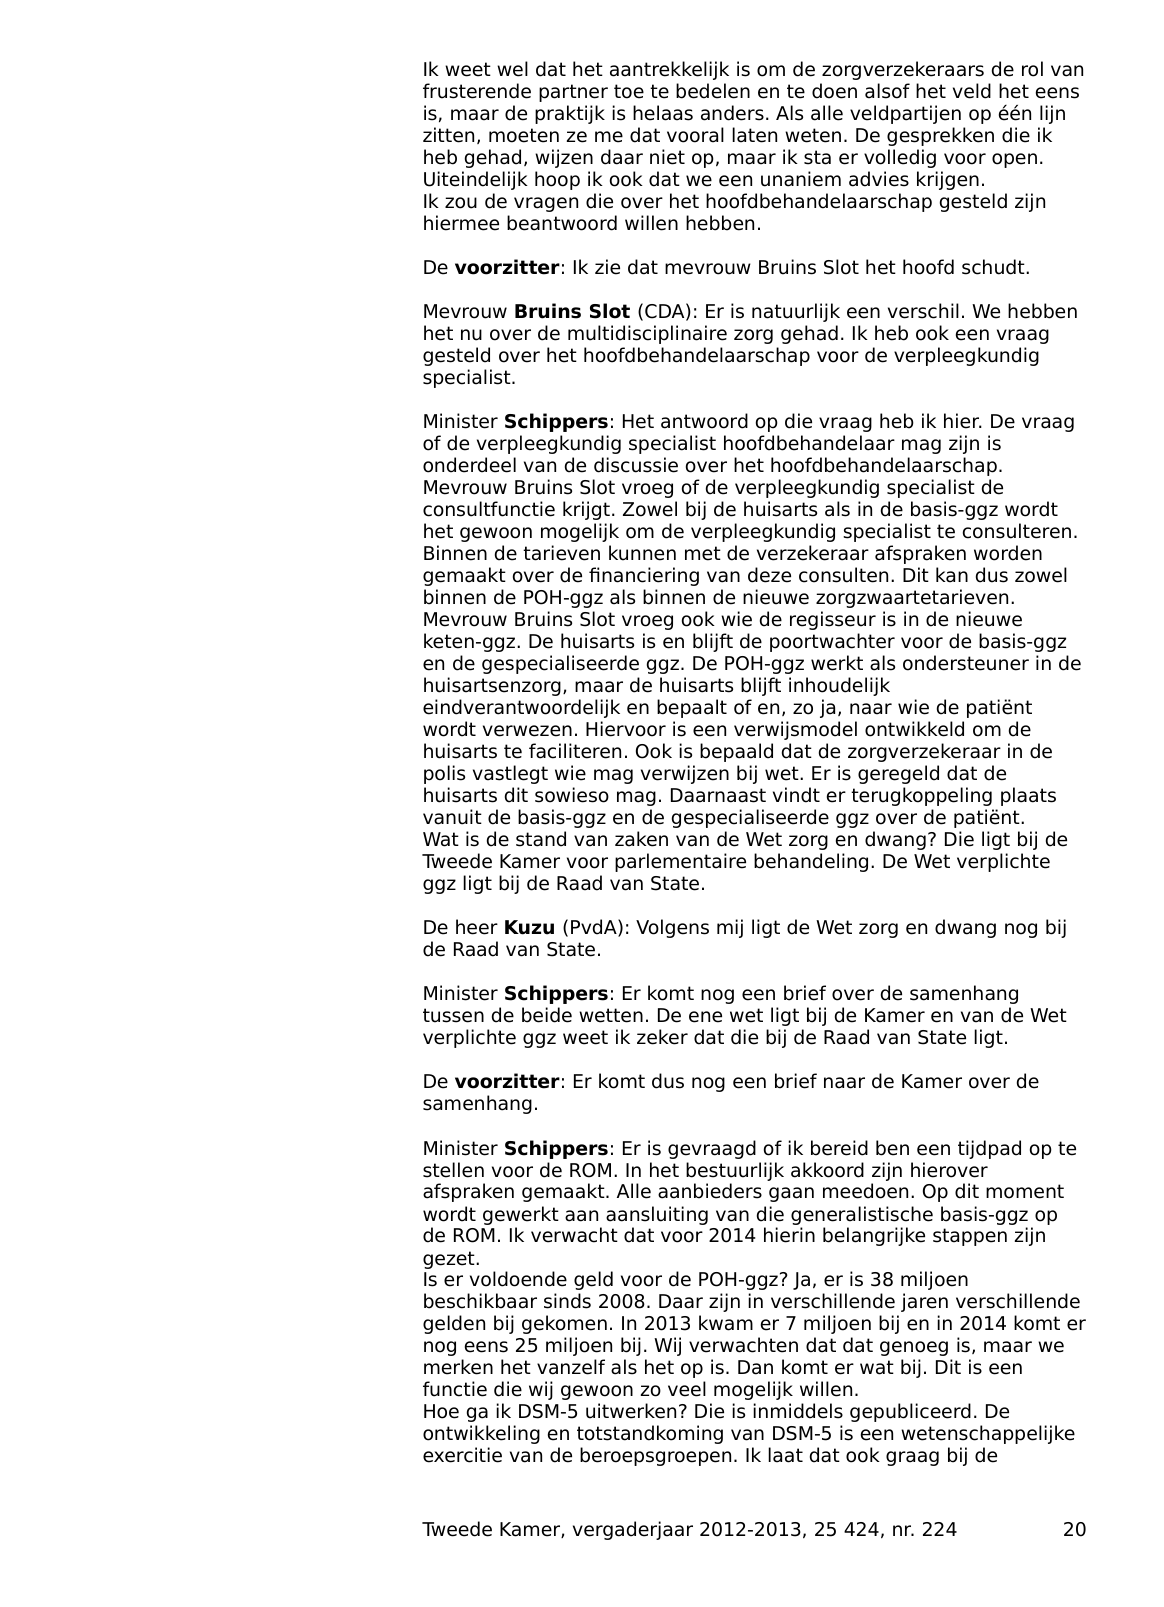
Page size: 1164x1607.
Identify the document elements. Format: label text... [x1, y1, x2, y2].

text Is er voldoende geld voor de POH-ggz? Ja, er is 38 miljoen beschikbaar sinds 2008. Daar zijn in verschillende jaren verschillende gelden bij gekomen. In 2013 kwam er 7 miljoen bij en in 2014 komt er nog eens 25 miljoen bij. Wij verwachten dat dat genoeg is, maar we merken het vanzelf als het op is. Dan komt er wat bij. Dit is een functie die wij gewoon zo veel mogelijk willen. [422, 1269, 1087, 1401]
text Ik zou de vragen die over het hoofdbehandelaarschap gesteld zijn hiermee beantwoord willen hebben. [422, 191, 1087, 235]
text Minister Schippers: Er komt nog een brief over de samenhang tussen de beide wetten. De ene wet ligt bij de Kamer en van de Wet verplichte ggz weet ik zeker dat die bij de Raad van State ligt. [422, 983, 1087, 1049]
text De voorzitter: Ik zie dat mevrouw Bruins Slot het hoofd schudt. [422, 257, 1087, 279]
text Minister Schippers: Het antwoord op die vraag heb ik hier. De vraag of de verpleegkundig specialist hoofdbehandelaar mag zijn is onderdeel van de discussie over het hoofdbehandelaarschap. Mevrouw Bruins Slot vroeg of de verpleegkundig specialist de consultfunctie krijgt. Zowel bij de huisarts als in de basis-ggz wordt het gewoon mogelijk om de verpleegkundig specialist te consulteren. Binnen de tarieven kunnen met de verzekeraar afspraken worden gemaakt over de financiering van deze consulten. Dit kan dus zowel binnen de POH-ggz als binnen de nieuwe zorgzwaartetarieven. Mevrouw Bruins Slot vroeg ook wie de regisseur is in de nieuwe keten-ggz. De huisarts is en blijft de poortwachter voor de basis-ggz en de gespecialiseerde ggz. De POH-ggz werkt als ondersteuner in de huisartsenzorg, maar de huisarts blijft inhoudelijk eindverantwoordelijk en bepaalt of en, zo ja, naar wie de patiënt wordt verwezen. Hiervoor is een verwijsmodel ontwikkeld om de huisarts te faciliteren. Ook is bepaald dat de zorgverzekeraar in de polis vastlegt wie mag verwijzen bij wet. Er is geregeld dat de huisarts dit sowieso mag. Daarnaast vindt er terugkoppeling plaats vanuit de basis-ggz en de gespecialiseerde ggz over de patiënt. [422, 411, 1087, 829]
text De voorzitter: Er komt dus nog een brief naar de Kamer over de samenhang. [422, 1071, 1087, 1115]
text Wat is de stand van zaken van de Wet zorg en dwang? Die ligt bij de Tweede Kamer voor parlementaire behandeling. De Wet verplichte ggz ligt bij de Raad van State. [422, 829, 1087, 895]
text Minister Schippers: Er is gevraagd of ik bereid ben een tijdpad op te stellen voor de ROM. In het bestuurlijk akkoord zijn hierover afspraken gemaakt. Alle aanbieders gaan meedoen. Op dit moment wordt gewerkt aan aansluiting van die generalistische basis-ggz op de ROM. Ik verwacht dat voor 2014 hierin belangrijke stappen zijn gezet. [422, 1137, 1087, 1269]
text De heer Kuzu (PvdA): Volgens mij ligt de Wet zorg en dwang nog bij de Raad van State. [422, 917, 1087, 961]
text Hoe ga ik DSM-5 uitwerken? Die is inmiddels gepubliceerd. De ontwikkeling en totstandkoming van DSM-5 is een wetenschappelijke exercitie van de beroepsgroepen. Ik laat dat ook graag bij de [422, 1401, 1087, 1467]
text Ik weet wel dat het aantrekkelijk is om de zorgverzekeraars de rol van frusterende partner toe te bedelen en te doen alsof het veld het eens is, maar de praktijk is helaas anders. Als alle veldpartijen op één lijn zitten, moeten ze me dat vooral laten weten. De gesprekken die ik heb gehad, wijzen daar niet op, maar ik sta er volledig voor open. Uiteindelijk hoop ik ook dat we een unaniem advies krijgen. [422, 59, 1087, 191]
text Mevrouw Bruins Slot (CDA): Er is natuurlijk een verschil. We hebben het nu over de multidisciplinaire zorg gehad. Ik heb ook een vraag gesteld over het hoofdbehandelaarschap voor de verpleegkundig specialist. [422, 301, 1087, 389]
